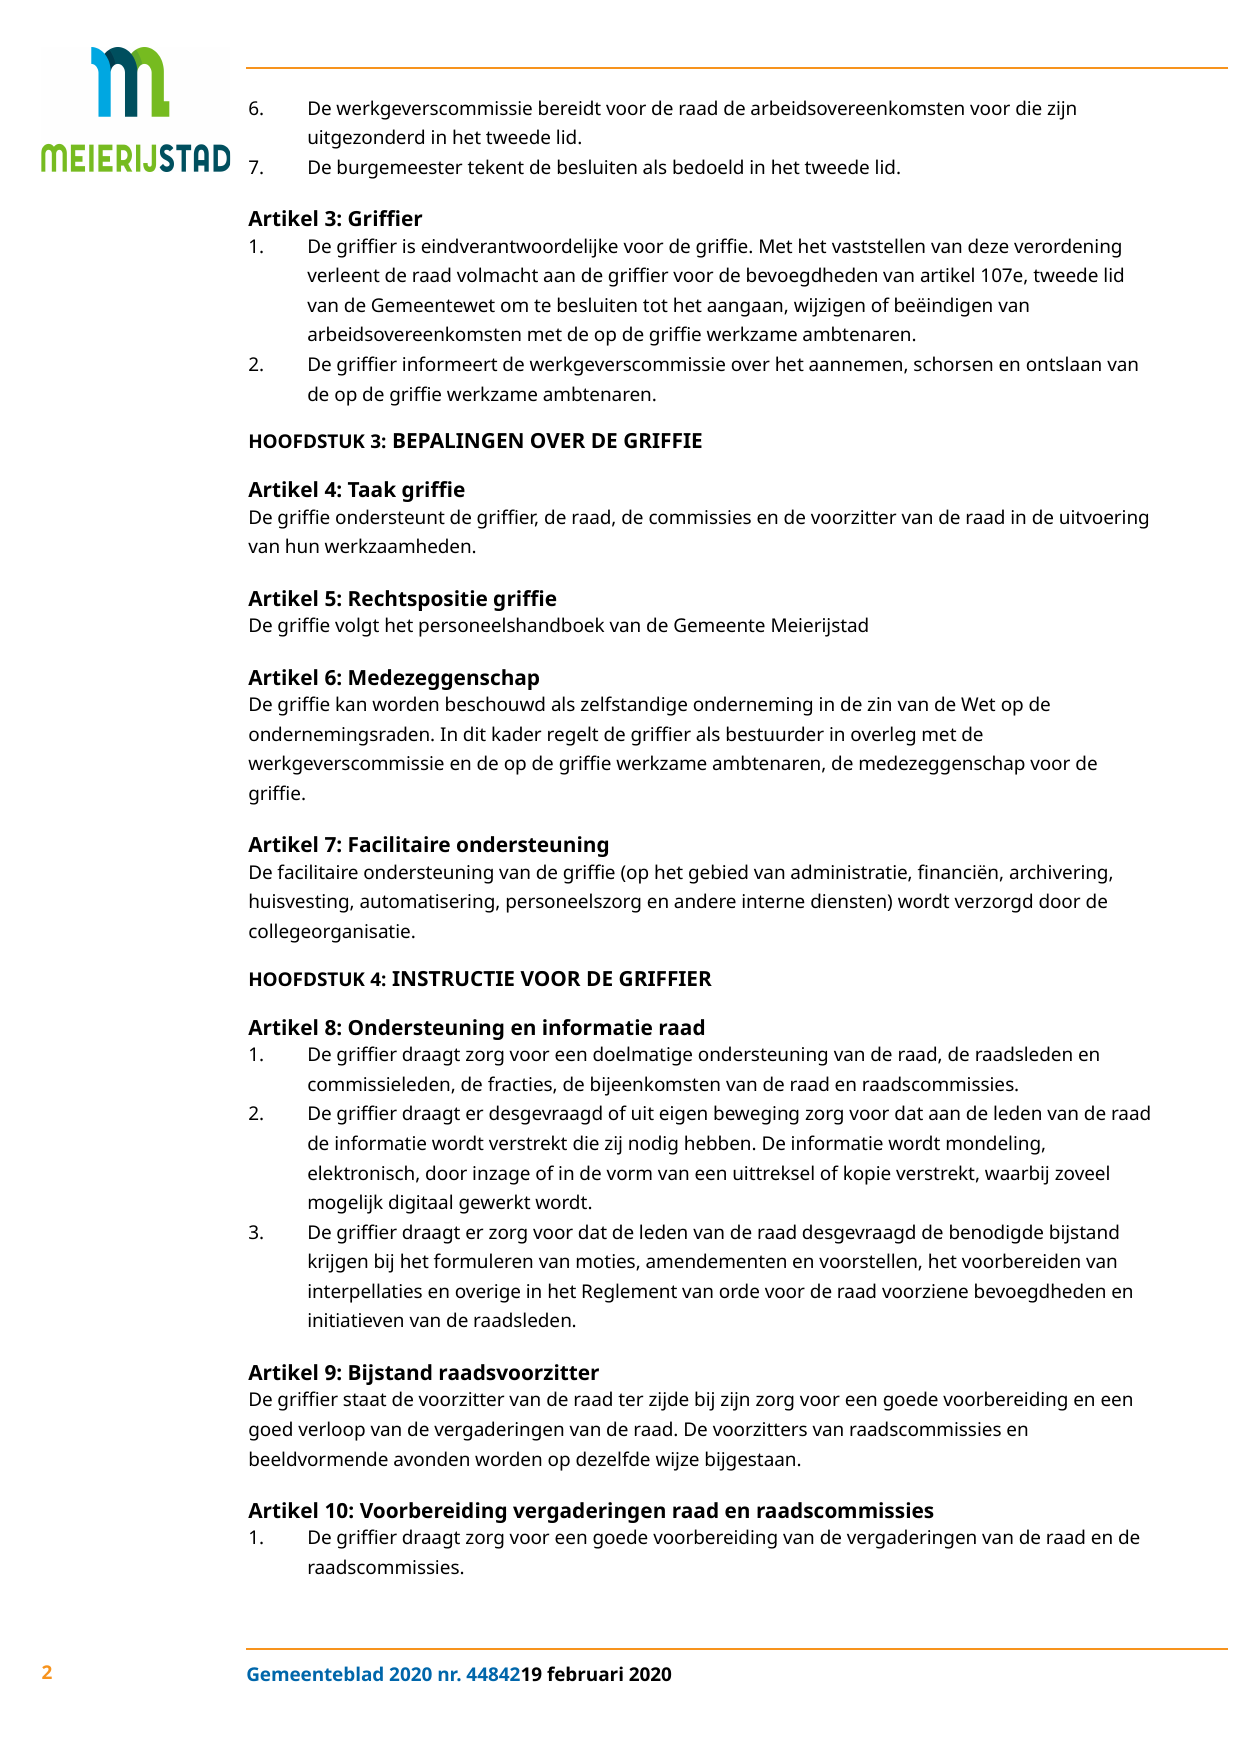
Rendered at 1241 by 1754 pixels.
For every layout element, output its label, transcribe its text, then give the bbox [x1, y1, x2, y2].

list De griffier draagt er zorg voor dat de leden van de raad desgevraagd de benodigde bijstand krijgen bij het formuleren van moties, amendementen en voorstellen, het voorbereiden van interpellaties en overige in het Reglement van orde voor de raad voorziene bevoegdheden en initiatieven van de raadsleden. [248, 1219, 1152, 1333]
text Artikel 7: Facilitaire ondersteuning [248, 831, 1152, 859]
text HOOFDSTUK 3: BEPALINGEN OVER DE GRIFFIE [248, 426, 1152, 455]
picture [41, 47, 231, 172]
text HOOFDSTUK 4: INSTRUCTIE VOOR DE GRIFFIER [248, 964, 1152, 992]
text Artikel 8: Ondersteuning en informatie raad [248, 1013, 1152, 1041]
list De werkgeverscommissie bereidt voor de raad de arbeidsovereenkomsten voor die zijn uitgezonderd in het tweede lid. [248, 95, 1152, 150]
text De griffier staat de voorzitter van de raad ter zijde bij zijn zorg voor een goede voorbereiding en een goed verloop van de vergaderingen van de raad. De voorzitters van raadscommissies en beeldvormende avonden worden op dezelfde wijze bijgestaan. [248, 1387, 1152, 1471]
text Artikel 10: Voorbereiding vergaderingen raad en raadscommissies [248, 1496, 1152, 1524]
text De griffie ondersteunt de griffier, de raad, de commissies en de voorzitter van de raad in de uitvoering van hun werkzaamheden. [248, 504, 1152, 559]
text Artikel 4: Taak griffie [248, 476, 1152, 504]
text Artikel 3: Griffier [248, 204, 1152, 233]
text Artikel 9: Bijstand raadsvoorzitter [248, 1358, 1152, 1387]
list De griffier informeert de werkgeverscommissie over het aannemen, schorsen en ontslaan van de op de griffie werkzame ambtenaren. [248, 351, 1152, 406]
text De griffie kan worden beschouwd als zelfstandige onderneming in de zin van de Wet op de ondernemingsraden. In dit kader regelt de griffier als bestuurder in overleg met de werkgeverscommissie en de op de griffie werkzame ambtenaren, de medezeggenschap voor de griffie. [248, 691, 1152, 806]
text Artikel 5: Rechtspositie griffie [248, 584, 1152, 612]
list De griffier is eindverantwoordelijke voor de griffie. Met het vaststellen van deze verordening verleent de raad volmacht aan de griffier voor de bevoegdheden van artikel 107e, tweede lid van de Gemeentewet om te besluiten tot het aangaan, wijzigen of beëindigen van arbeidsovereenkomsten met de op de griffie werkzame ambtenaren. [248, 233, 1152, 347]
text De griffie volgt het personeelshandboek van de Gemeente Meierijstad [248, 612, 1152, 638]
list De griffier draagt zorg voor een doelmatige ondersteuning van de raad, de raadsleden en commissieleden, de fracties, de bijeenkomsten van de raad en raadscommissies. [248, 1041, 1152, 1097]
list De griffier draagt zorg voor een goede voorbereiding van de vergaderingen van de raad en de raadscommissies. [248, 1524, 1152, 1580]
text De facilitaire ondersteuning van de griffie (op het gebied van administratie, financiën, archivering, huisvesting, automatisering, personeelszorg en andere interne diensten) wordt verzorgd door de collegeorganisatie. [248, 859, 1152, 944]
list De griffier draagt er desgevraagd of uit eigen beweging zorg voor dat aan de leden van de raad de informatie wordt verstrekt die zij nodig hebben. De informatie wordt mondeling, elektronisch, door inzage of in de vorm van een uittreksel of kopie verstrekt, waarbij zoveel mogelijk digitaal gewerkt wordt. [248, 1101, 1152, 1215]
text Artikel 6: Medezeggenschap [248, 663, 1152, 691]
list De burgemeester tekent de besluiten als bedoeld in het tweede lid. [248, 154, 1152, 180]
